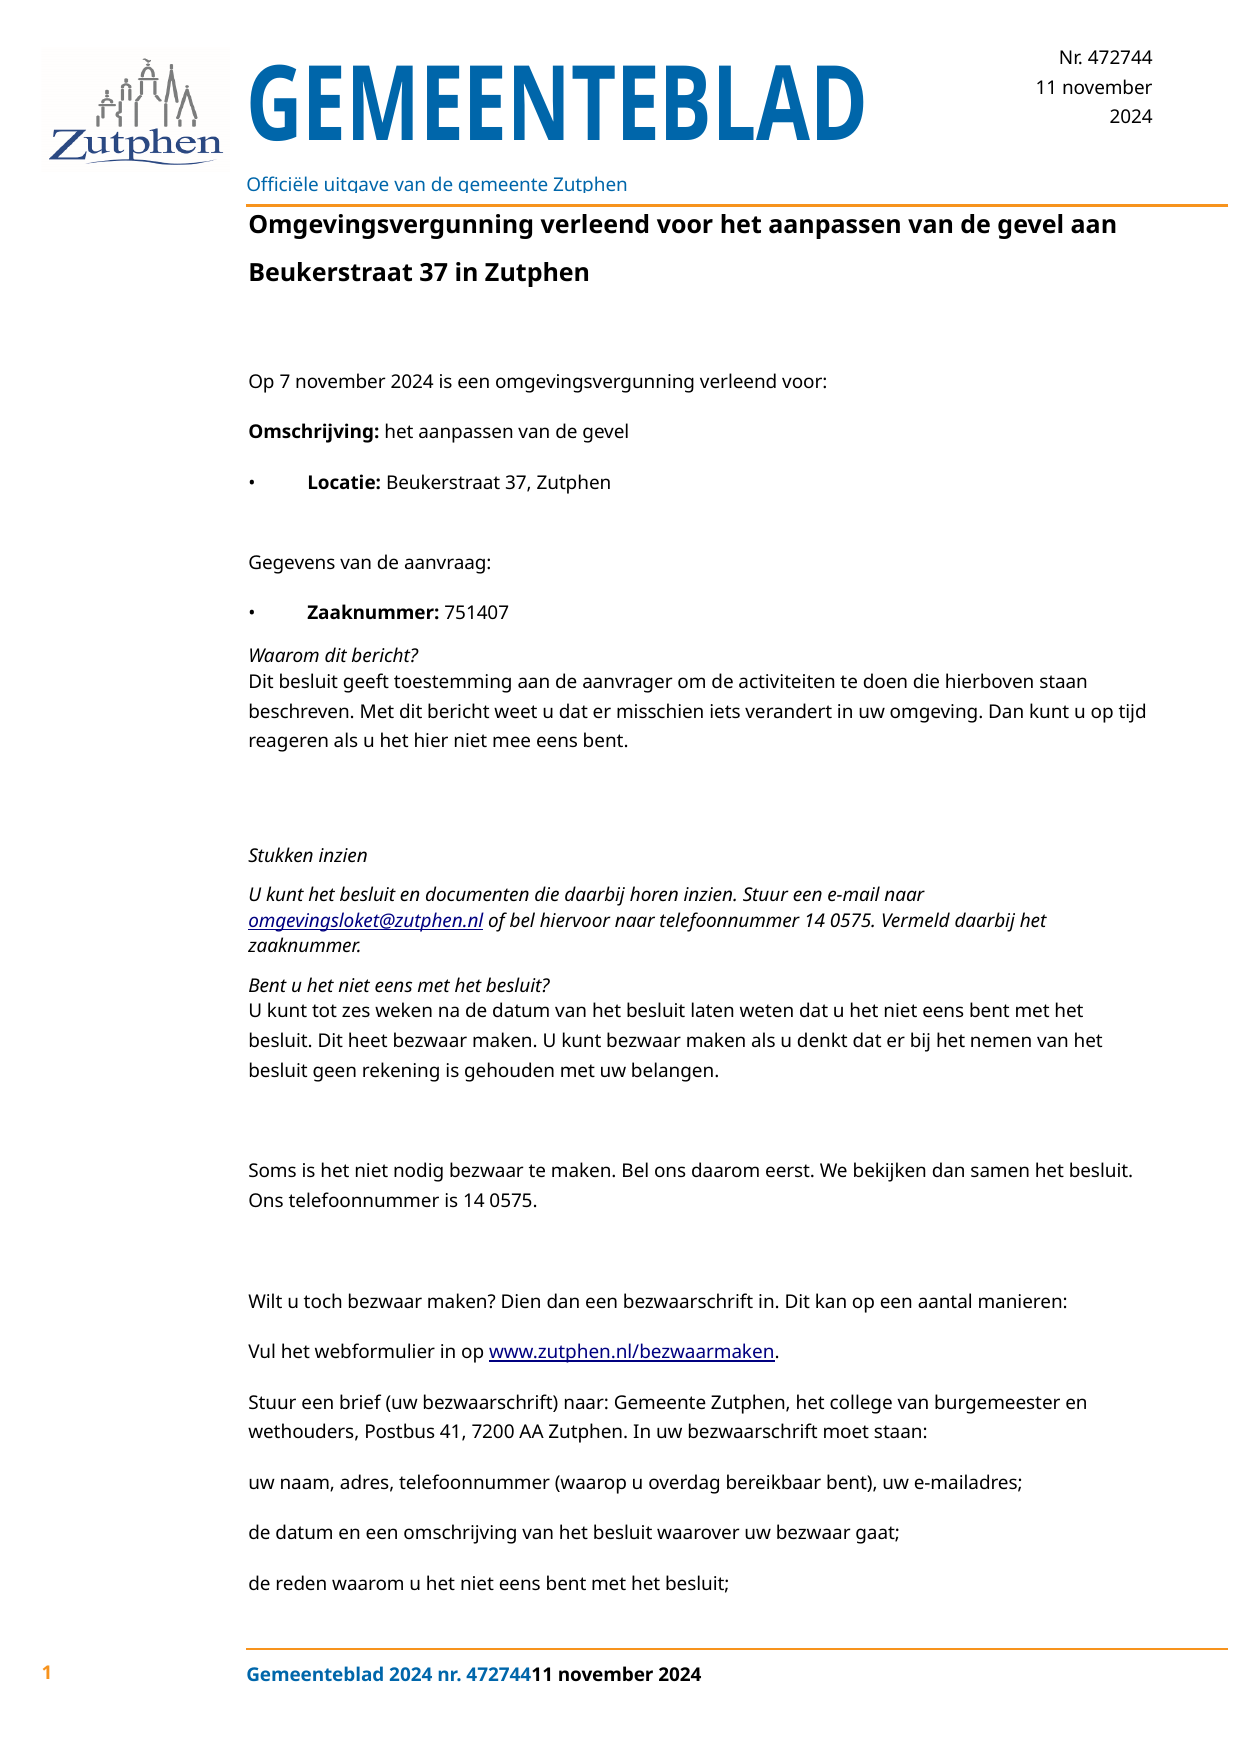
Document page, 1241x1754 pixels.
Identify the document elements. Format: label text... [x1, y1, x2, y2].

text de datum en een omschrijving van het besluit waarover uw bezwaar gaat; [248, 1519, 1152, 1545]
text Op 7 november 2024 is een omgevingsvergunning verleend voor: [248, 368, 1152, 394]
text uw naam, adres, telefoonnummer (waarop u overdag bereikbaar bent), uw e-mailadres; [248, 1469, 1152, 1495]
text Soms is het niet nodig bezwaar te maken. Bel ons daarom eerst. We bekijken dan samen het besluit. Ons telefoonnummer is 14 0575. [248, 1158, 1152, 1213]
text U kunt het besluit en documenten die daarbij horen inzien. Stuur een e-mail naar omgevingsloket@zutphen.nl of bel hiervoor naar telefoonnummer 14 0575. Vermeld daarbij het zaaknummer. [248, 881, 1152, 958]
text Vul het webformulier in op www.zutphen.nl/bezwaarmaken. [248, 1338, 1152, 1364]
text de reden waarom u het niet eens bent met het besluit; [248, 1570, 1152, 1596]
list Zaaknummer: 751407 [248, 599, 1152, 625]
text Stuur een brief (uw bezwaarschrift) naar: Gemeente Zutphen, het college van burgemeester en wethouders, Postbus 41, 7200 AA Zutphen. In uw bezwaarschrift moet staan: [248, 1389, 1152, 1444]
text Omgevingsvergunning verleend voor het aanpassen van de gevel aan Beukerstraat 37 in Zutphen [248, 207, 1152, 288]
text Wilt u toch bezwaar maken? Dien dan een bezwaarschrift in. Dit kan op een aantal manieren: [248, 1288, 1152, 1314]
picture [41, 47, 231, 172]
text Dit besluit geeft toestemming aan de aanvrager om de activiteiten te doen die hierboven staan beschreven. Met dit bericht weet u dat er misschien iets verandert in uw omgeving. Dan kunt u op tijd reageren als u het hier niet mee eens bent. [248, 668, 1152, 753]
list Locatie: Beukerstraat 37, Zutphen [248, 469, 1152, 495]
text Stukken inzien [248, 842, 1152, 868]
text Omschrijving: het aanpassen van de gevel [248, 419, 1152, 444]
text U kunt tot zes weken na de datum van het besluit laten weten dat u het niet eens bent met het besluit. Dit heet bezwaar maken. U kunt bezwaar maken als u denkt dat er bij het nemen van het besluit geen rekening is gehouden met uw belangen. [248, 998, 1152, 1083]
text Bent u het niet eens met het besluit? [248, 972, 1152, 998]
text Waarom dit bericht? [248, 643, 1152, 668]
text Gegevens van de aanvraag: [248, 549, 1152, 575]
